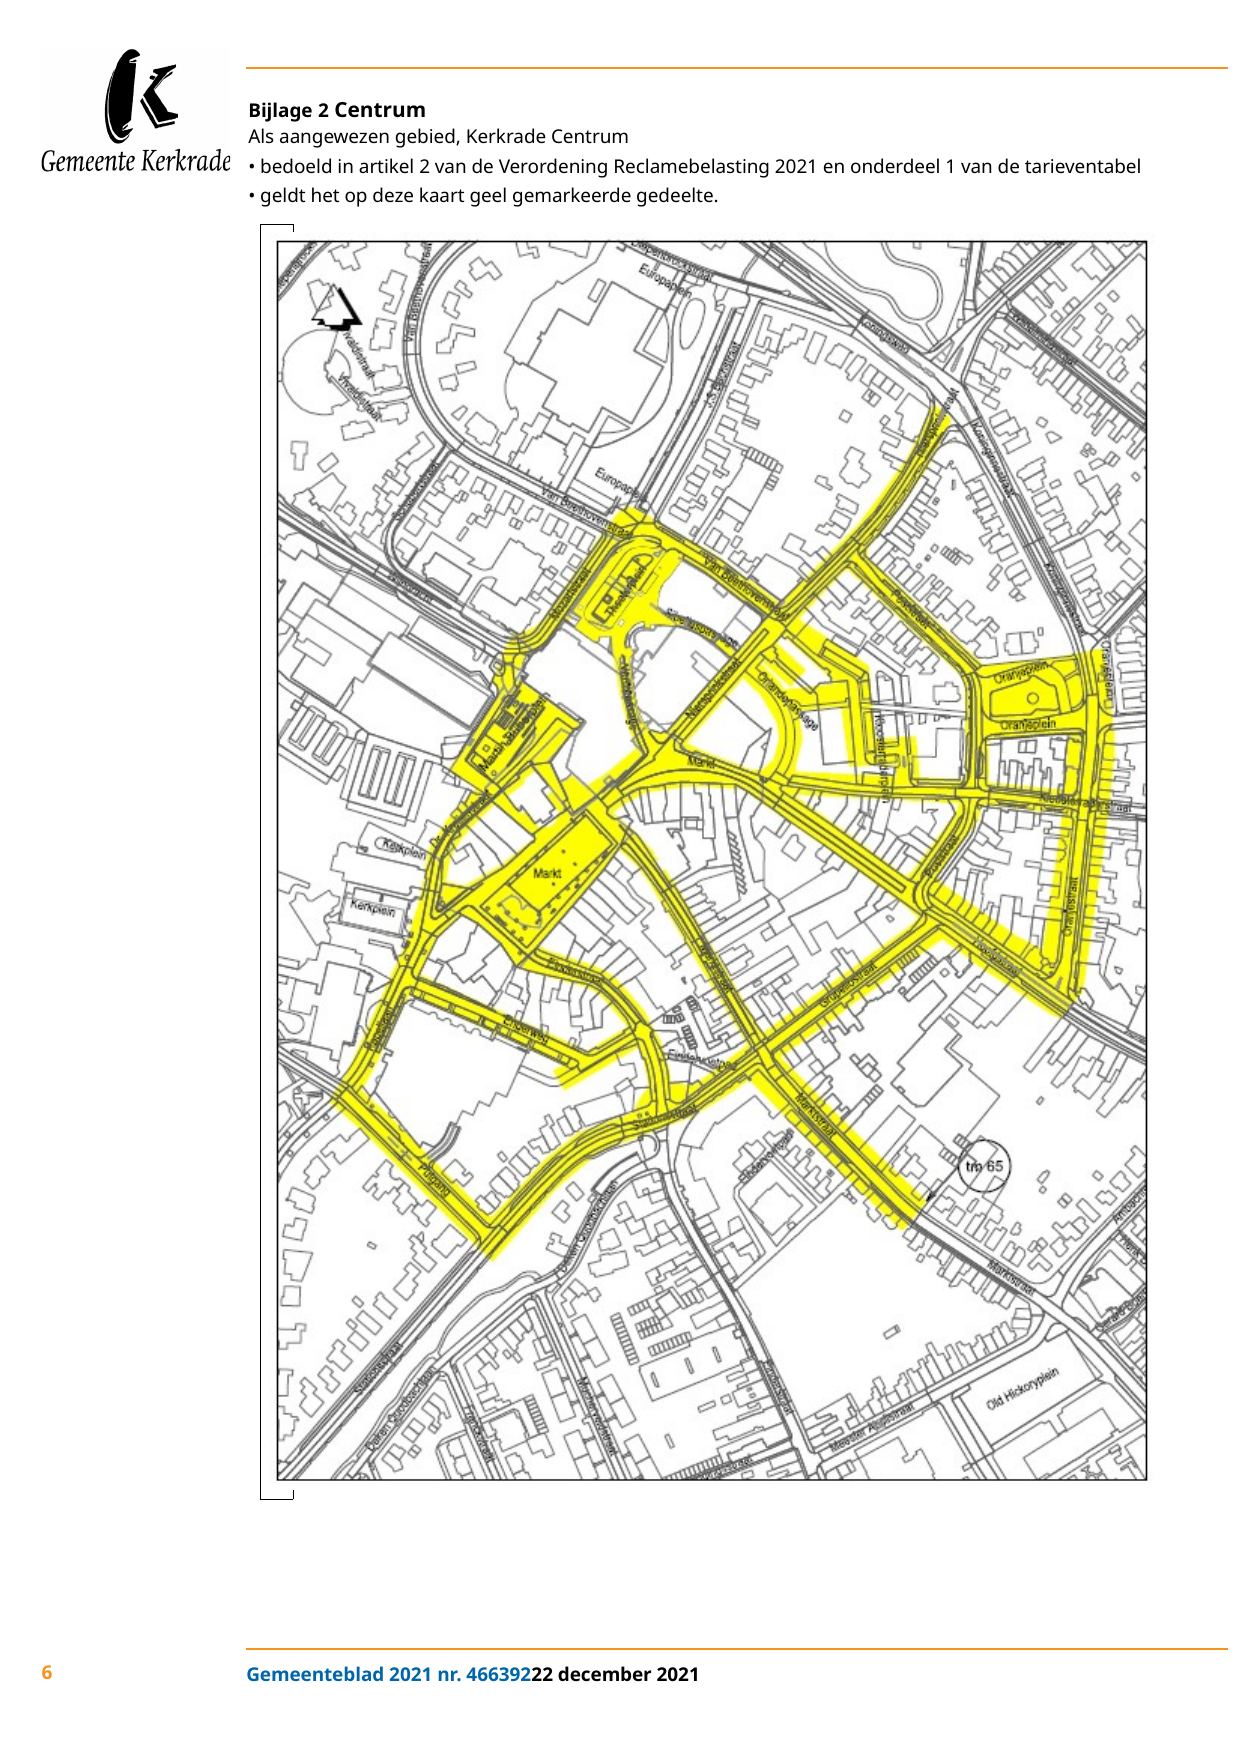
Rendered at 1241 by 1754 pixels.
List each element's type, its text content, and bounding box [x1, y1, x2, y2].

text • geldt het op deze kaart geel gemarkeerde gedeelte. [248, 182, 1152, 208]
picture [268, 232, 1155, 1490]
text Bijlage 2 Centrum [248, 95, 1152, 123]
picture [41, 47, 231, 172]
text Als aangewezen gebied, Kerkrade Centrum [248, 123, 1152, 149]
text • bedoeld in artikel 2 van de Verordening Reclamebelasting 2021 en onderdeel 1 van de tarieventabel [248, 153, 1152, 179]
